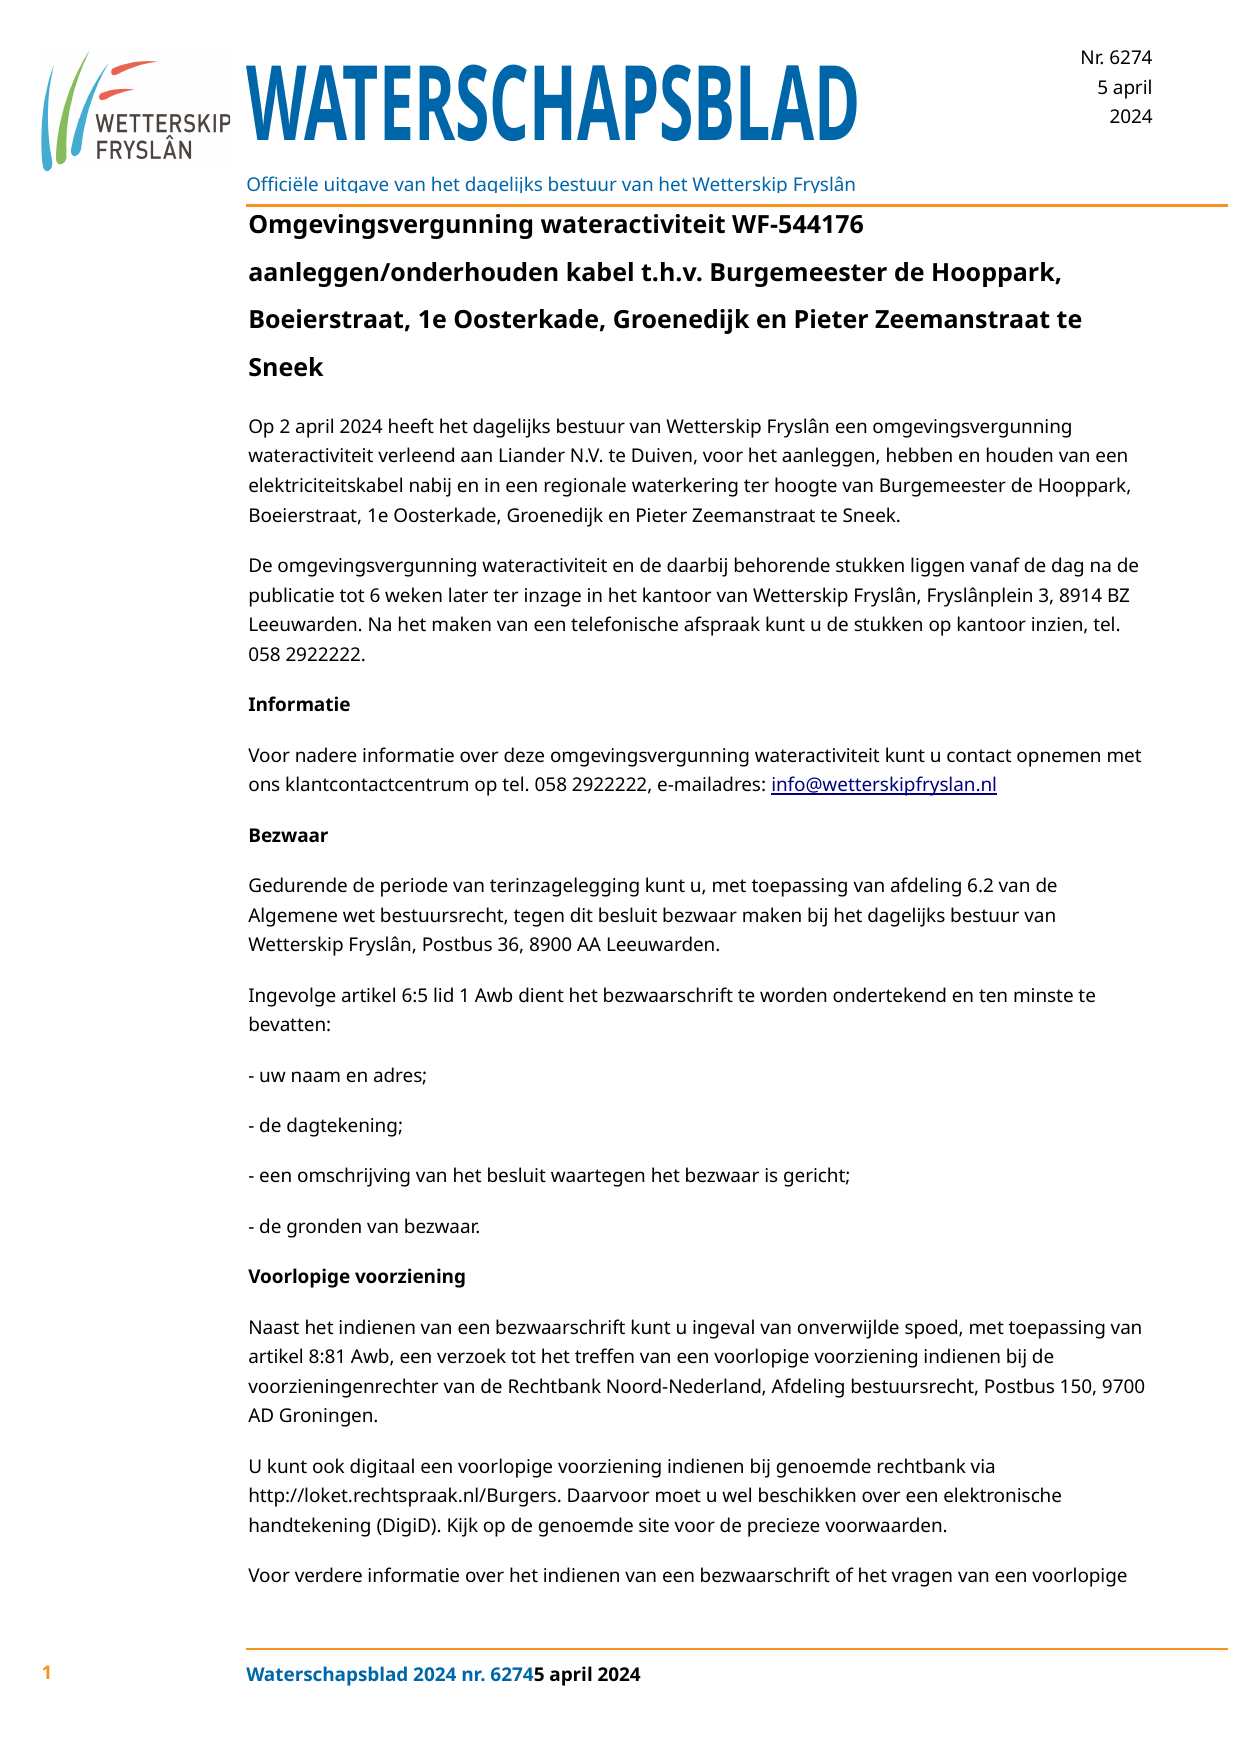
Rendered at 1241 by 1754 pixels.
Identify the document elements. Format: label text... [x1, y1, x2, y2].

text Voorlopige voorziening [248, 1263, 1152, 1289]
text Voor verdere informatie over het indienen van een bezwaarschrift of het vragen van een voorlopige [248, 1563, 1152, 1588]
picture [41, 47, 231, 172]
text Informatie [248, 691, 1152, 717]
text Ingevolge artikel 6:5 lid 1 Awb dient het bezwaarschrift te worden ondertekend en ten minste te bevatten: [248, 982, 1152, 1037]
text - de gronden van bezwaar. [248, 1213, 1152, 1239]
text De omgevingsvergunning wateractiviteit en de daarbij behorende stukken liggen vanaf de dag na de publicatie tot 6 weken later ter inzage in het kantoor van Wetterskip Fryslân, Fryslânplein 3, 8914 BZ Leeuwarden. Na het maken van een telefonische afspraak kunt u de stukken op kantoor inzien, tel. 058 2922222. [248, 552, 1152, 667]
text - de dagtekening; [248, 1112, 1152, 1138]
text Op 2 april 2024 heeft het dagelijks bestuur van Wetterskip Fryslân een omgevingsvergunning wateractiviteit verleend aan Liander N.V. te Duiven, voor het aanleggen, hebben en houden van een elektriciteitskabel nabij en in een regionale waterkering ter hoogte van Burgemeester de Hooppark, Boeierstraat, 1e Oosterkade, Groenedijk en Pieter Zeemanstraat te Sneek. [248, 413, 1152, 528]
text Omgevingsvergunning wateractiviteit WF-544176 aanleggen/onderhouden kabel t.h.v. Burgemeester de Hooppark, Boeierstraat, 1e Oosterkade, Groenedijk en Pieter Zeemanstraat te Sneek [248, 207, 1152, 384]
text Bezwaar [248, 822, 1152, 848]
text Voor nadere informatie over deze omgevingsvergunning wateractiviteit kunt u contact opnemen met ons klantcontactcentrum op tel. 058 2922222, e-mailadres: info@wetterskipfryslan.nl [248, 742, 1152, 797]
text Gedurende de periode van terinzagelegging kunt u, met toepassing van afdeling 6.2 van de Algemene wet bestuursrecht, tegen dit besluit bezwaar maken bij het dagelijks bestuur van Wetterskip Fryslân, Postbus 36, 8900 AA Leeuwarden. [248, 872, 1152, 957]
text Naast het indienen van een bezwaarschrift kunt u ingeval van onverwijlde spoed, met toepassing van artikel 8:81 Awb, een verzoek tot het treffen van een voorlopige voorziening indienen bij de voorzieningenrechter van de Rechtbank Noord-Nederland, Afdeling bestuursrecht, Postbus 150, 9700 AD Groningen. [248, 1314, 1152, 1428]
text - een omschrijving van het besluit waartegen het bezwaar is gericht; [248, 1163, 1152, 1188]
text U kunt ook digitaal een voorlopige voorziening indienen bij genoemde rechtbank via http://loket.rechtspraak.nl/Burgers. Daarvoor moet u wel beschikken over een elektronische handtekening (DigiD). Kijk op de genoemde site voor de precieze voorwaarden. [248, 1453, 1152, 1538]
text - uw naam en adres; [248, 1062, 1152, 1088]
